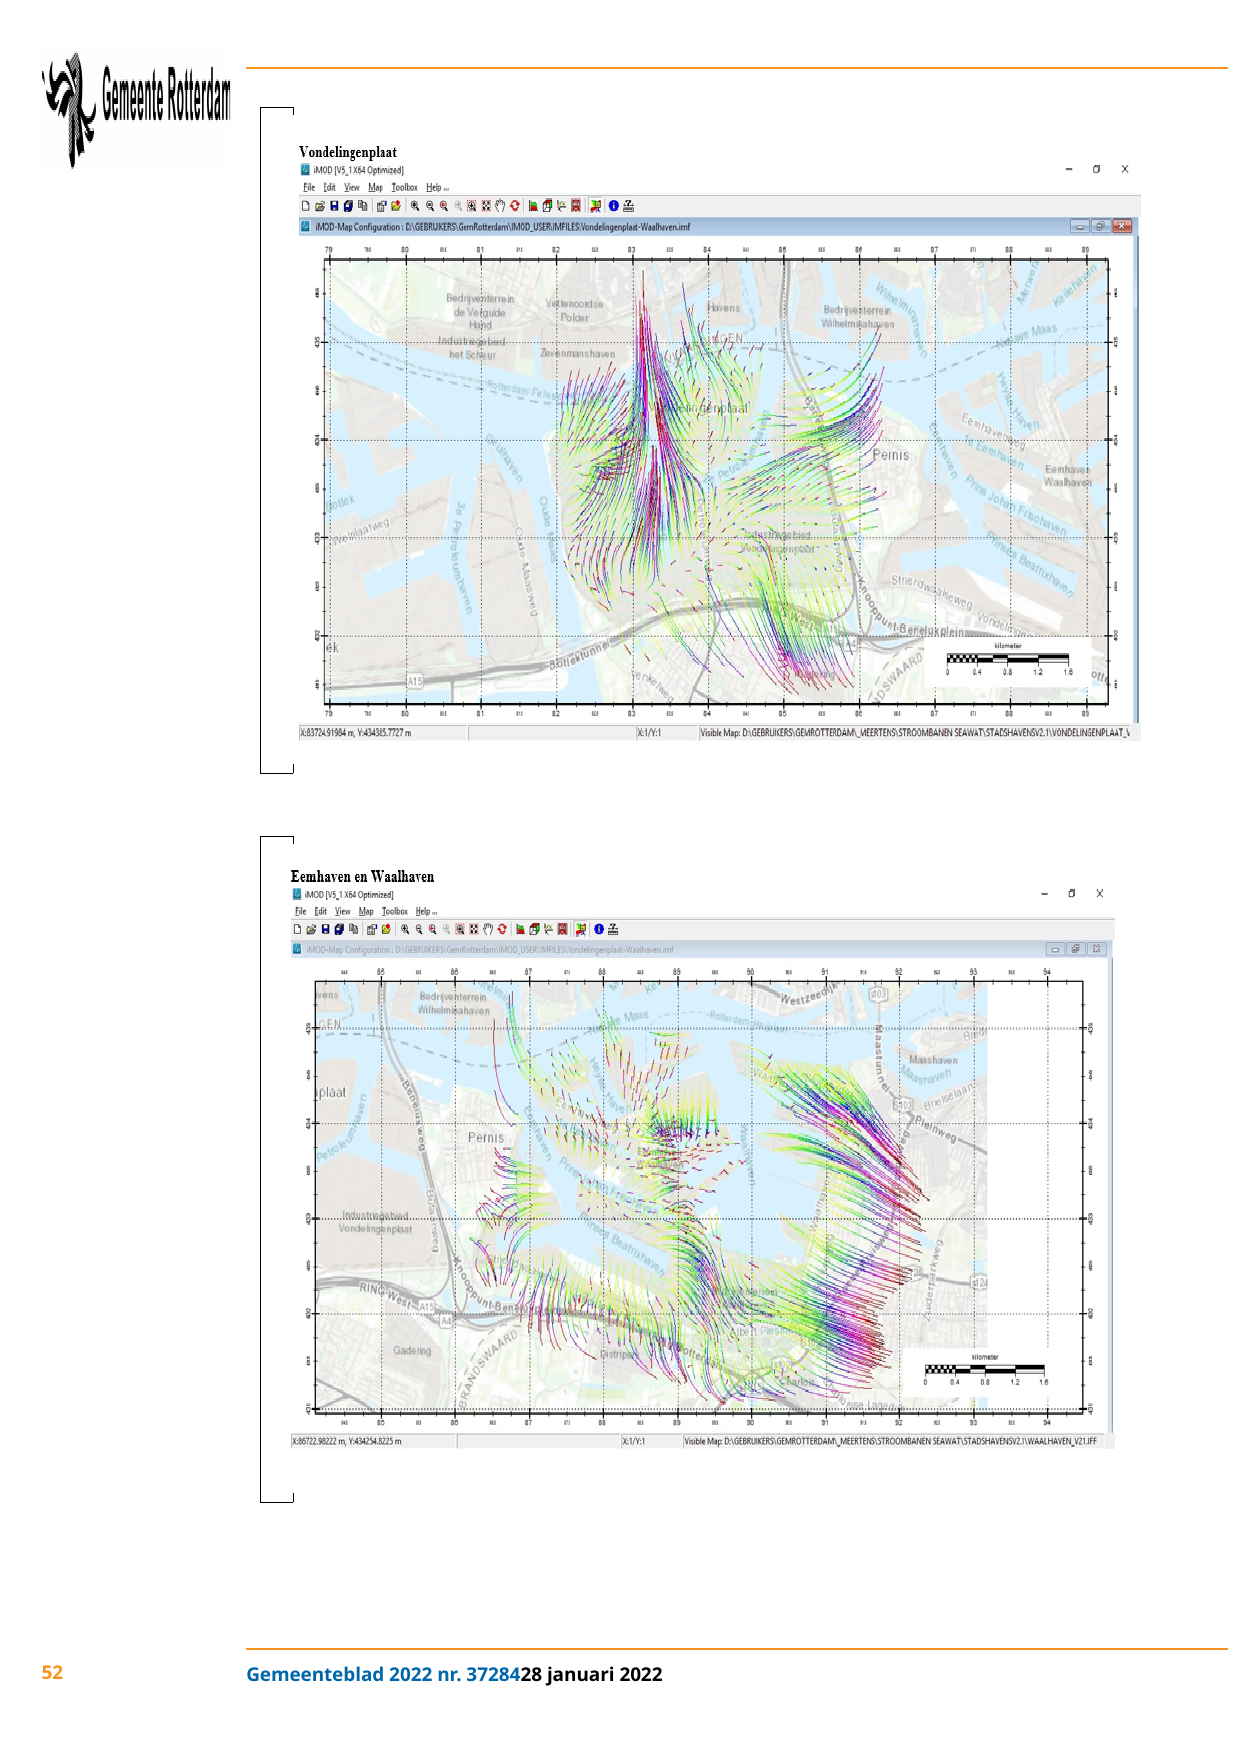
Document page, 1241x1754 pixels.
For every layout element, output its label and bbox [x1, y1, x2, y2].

picture [268, 115, 1173, 764]
picture [268, 844, 1173, 1493]
picture [41, 47, 231, 172]
